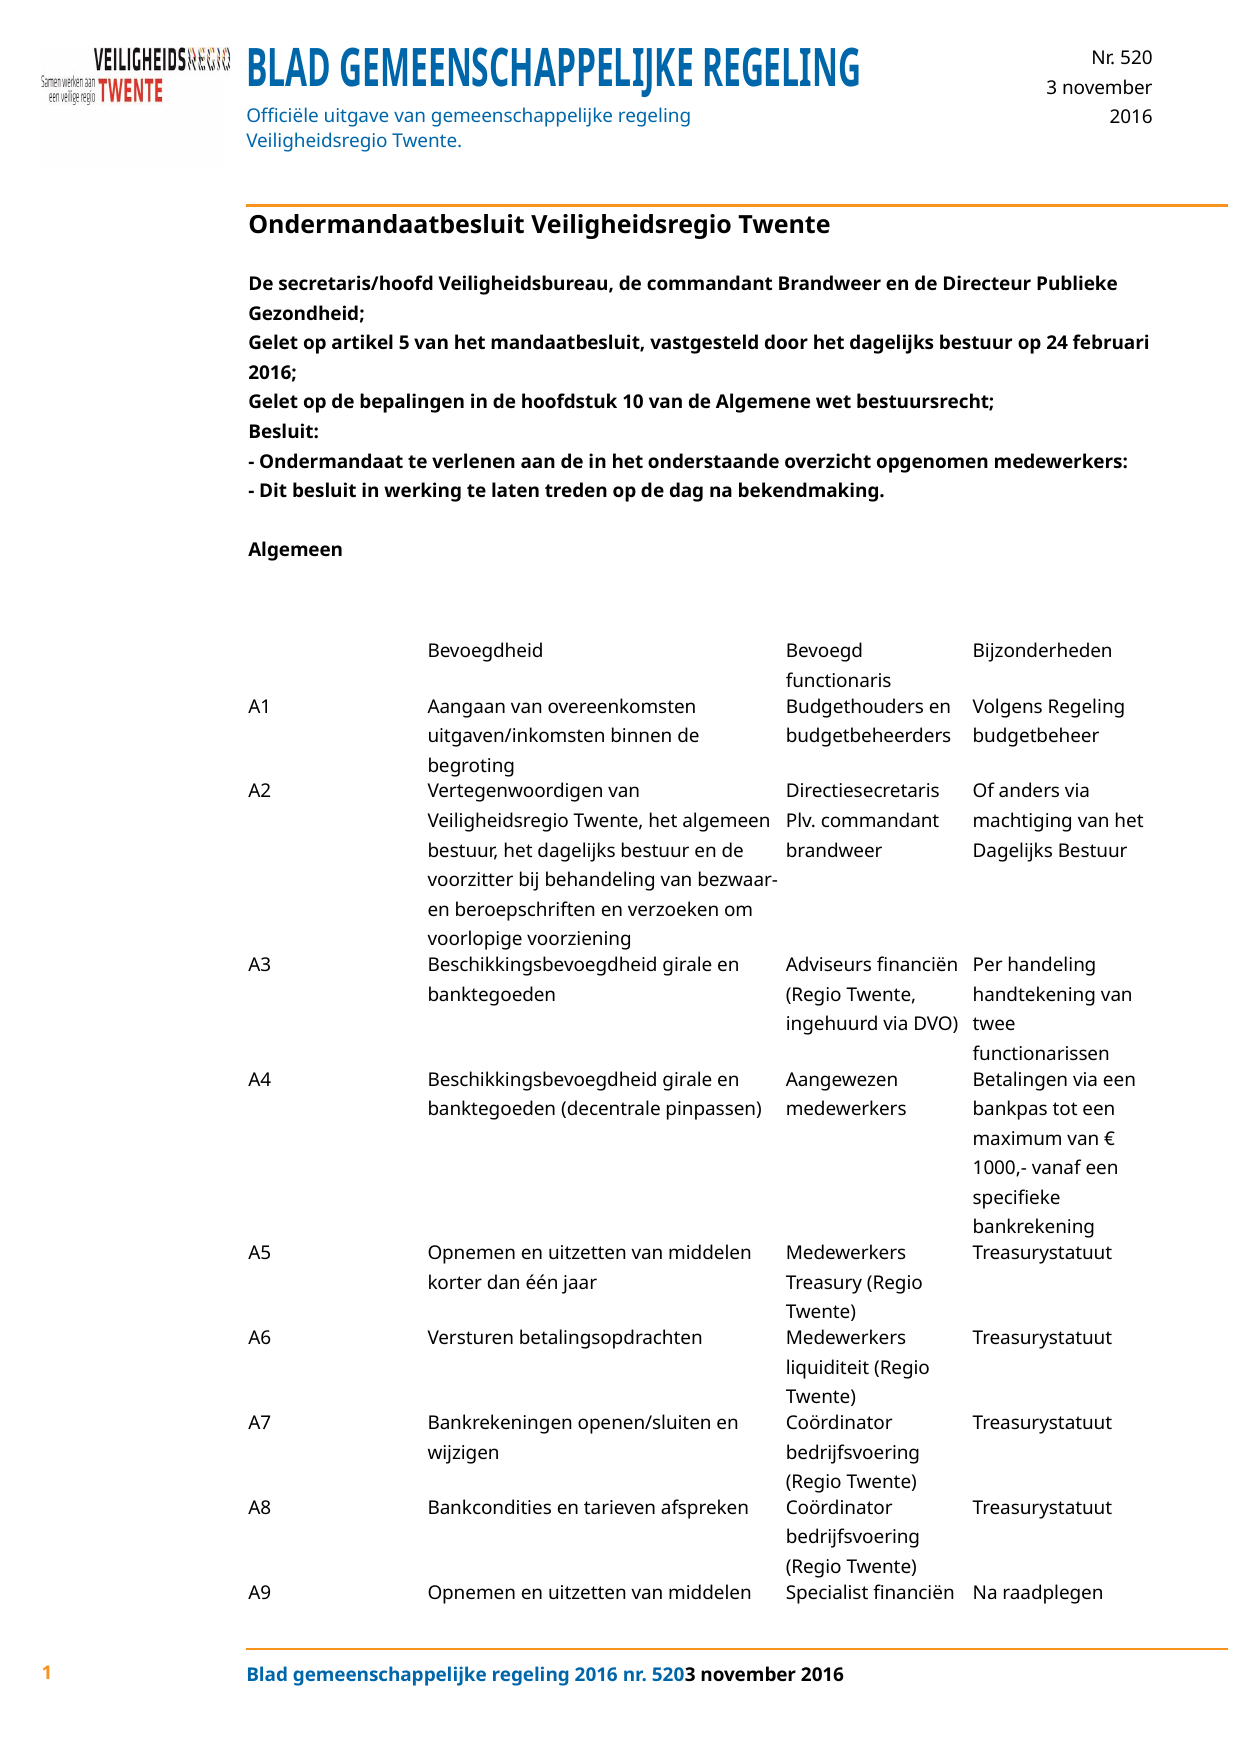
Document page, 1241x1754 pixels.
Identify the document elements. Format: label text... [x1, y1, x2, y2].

table_cell A4 [248, 1066, 427, 1239]
text De secretaris/hoofd Veiligheidsbureau, de commandant Brandweer en de Directeur Publieke Gezondheid; [248, 270, 1152, 326]
table_cell Medewerkers Treasury (Regio Twente) [786, 1240, 972, 1324]
table_cell Betalingen via een bankpas tot een maximum van € 1000,- vanaf een specifieke bankrekening [973, 1066, 1152, 1239]
table_cell Treasurystatuut [973, 1240, 1152, 1324]
table_cell A3 [248, 951, 427, 1066]
table_header Bijzonderheden [973, 638, 1152, 693]
table_cell Treasurystatuut [973, 1494, 1152, 1579]
table_cell Versturen betalingsopdrachten [427, 1324, 786, 1409]
table_cell Opnemen en uitzetten van middelen [427, 1579, 786, 1605]
picture [41, 47, 231, 172]
table_cell Vertegenwoordigen van Veiligheidsregio Twente, het algemeen bestuur, het dagelijks bestuur en de voorzitter bij behandeling van bezwaar- en beroepschriften en verzoeken om voorlopige voorziening [427, 778, 786, 951]
table_cell Volgens Regeling budgetbeheer [973, 693, 1152, 778]
table_cell Bankcondities en tarieven afspreken [427, 1494, 786, 1579]
table_cell A2 [248, 778, 427, 951]
text - Dit besluit in werking te laten treden op de dag na bekendmaking. [248, 477, 1152, 503]
table_cell A8 [248, 1494, 427, 1579]
table_header Bevoegdheid [427, 638, 786, 693]
text Gelet op de bepalingen in de hoofdstuk 10 van de Algemene wet bestuursrecht; [248, 389, 1152, 414]
text Besluit: [248, 418, 1152, 444]
table_cell Adviseurs financiën (Regio Twente, ingehuurd via DVO) [786, 951, 972, 1066]
table_cell Coördinator bedrijfsvoering (Regio Twente) [786, 1494, 972, 1579]
table_cell Beschikkingsbevoegdheid girale en banktegoeden [427, 951, 786, 1066]
table_cell A7 [248, 1409, 427, 1494]
table_cell Treasurystatuut [973, 1409, 1152, 1494]
text Gelet op artikel 5 van het mandaatbesluit, vastgesteld door het dagelijks bestuur op 24 februari 2016; [248, 329, 1152, 385]
table_cell Opnemen en uitzetten van middelen korter dan één jaar [427, 1240, 786, 1324]
table_cell Medewerkers liquiditeit (Regio Twente) [786, 1324, 972, 1409]
table_cell Beschikkingsbevoegdheid girale en banktegoeden (decentrale pinpassen) [427, 1066, 786, 1239]
table_cell A1 [248, 693, 427, 778]
table_cell Aangaan van overeenkomsten uitgaven/inkomsten binnen de begroting [427, 693, 786, 778]
text Ondermandaatbesluit Veiligheidsregio Twente [248, 207, 1152, 241]
table_cell Na raadplegen [973, 1579, 1152, 1605]
text Algemeen [248, 537, 1152, 562]
table_header [248, 638, 427, 693]
table_cell Directiesecretaris Plv. commandant brandweer [786, 778, 972, 951]
table_cell A6 [248, 1324, 427, 1409]
table_cell Budgethouders en budgetbeheerders [786, 693, 972, 778]
table_cell Bankrekeningen openen/sluiten en wijzigen [427, 1409, 786, 1494]
table_cell A9 [248, 1579, 427, 1605]
table_cell Per handeling handtekening van twee functionarissen [973, 951, 1152, 1066]
text - Ondermandaat te verlenen aan de in het onderstaande overzicht opgenomen medewerkers: [248, 448, 1152, 473]
table_cell Of anders via machtiging van het Dagelijks Bestuur [973, 778, 1152, 951]
table_cell Aangewezen medewerkers [786, 1066, 972, 1239]
table_cell A5 [248, 1240, 427, 1324]
table_cell Specialist financiën [786, 1579, 972, 1605]
table_cell Treasurystatuut [973, 1324, 1152, 1409]
table_cell Coördinator bedrijfsvoering (Regio Twente) [786, 1409, 972, 1494]
table_header Bevoegd functionaris [786, 638, 972, 693]
